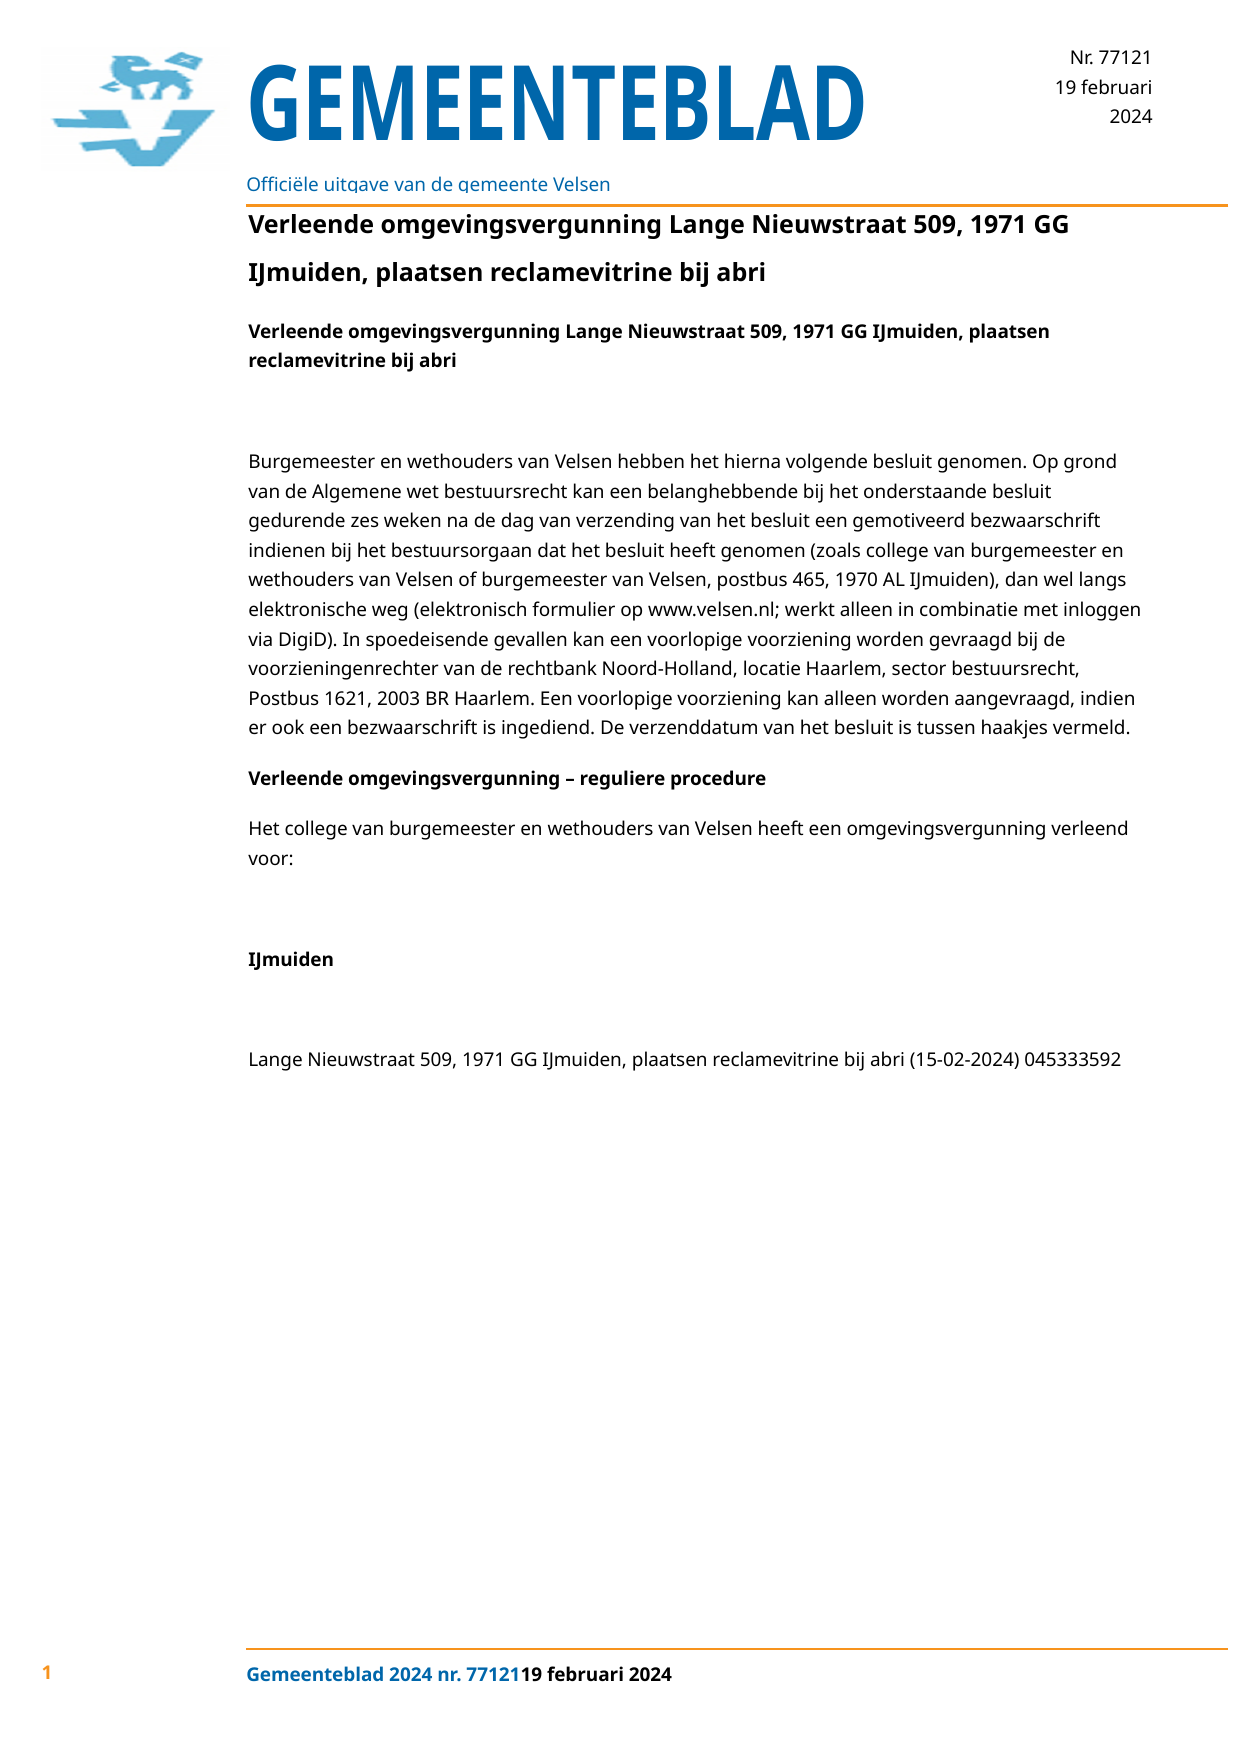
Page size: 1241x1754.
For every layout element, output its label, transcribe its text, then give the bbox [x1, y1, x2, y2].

text Lange Nieuwstraat 509, 1971 GG IJmuiden, plaatsen reclamevitrine bij abri (15-02-2024) 045333592 [248, 1047, 1152, 1072]
text Verleende omgevingsvergunning Lange Nieuwstraat 509, 1971 GG IJmuiden, plaatsen reclamevitrine bij abri [248, 207, 1152, 288]
text Het college van burgemeester en wethouders van Velsen heeft een omgevingsvergunning verleend voor: [248, 815, 1152, 871]
text Verleende omgevingsvergunning – reguliere procedure [248, 765, 1152, 791]
text Verleende omgevingsvergunning Lange Nieuwstraat 509, 1971 GG IJmuiden, plaatsen reclamevitrine bij abri [248, 318, 1152, 373]
text Burgemeester en wethouders van Velsen hebben het hierna volgende besluit genomen. Op grond van de Algemene wet bestuursrecht kan een belanghebbende bij het onderstaande besluit gedurende zes weken na de dag van verzending van het besluit een gemotiveerd bezwaarschrift indienen bij het bestuursorgaan dat het besluit heeft genomen (zoals college van burgemeester en wethouders van Velsen of burgemeester van Velsen, postbus 465, 1970 AL IJmuiden), dan wel langs elektronische weg (elektronisch formulier op www.velsen.nl; werkt alleen in combinatie met inloggen via DigiD). In spoedeisende gevallen kan een voorlopige voorziening worden gevraagd bij de voorzieningenrechter van de rechtbank Noord-Holland, locatie Haarlem, sector bestuursrecht, Postbus 1621, 2003 BR Haarlem. Een voorlopige voorziening kan alleen worden aangevraagd, indien er ook een bezwaarschrift is ingediend. De verzenddatum van het besluit is tussen haakjes vermeld. [248, 448, 1152, 740]
picture [41, 47, 231, 172]
text IJmuiden [248, 946, 1152, 972]
